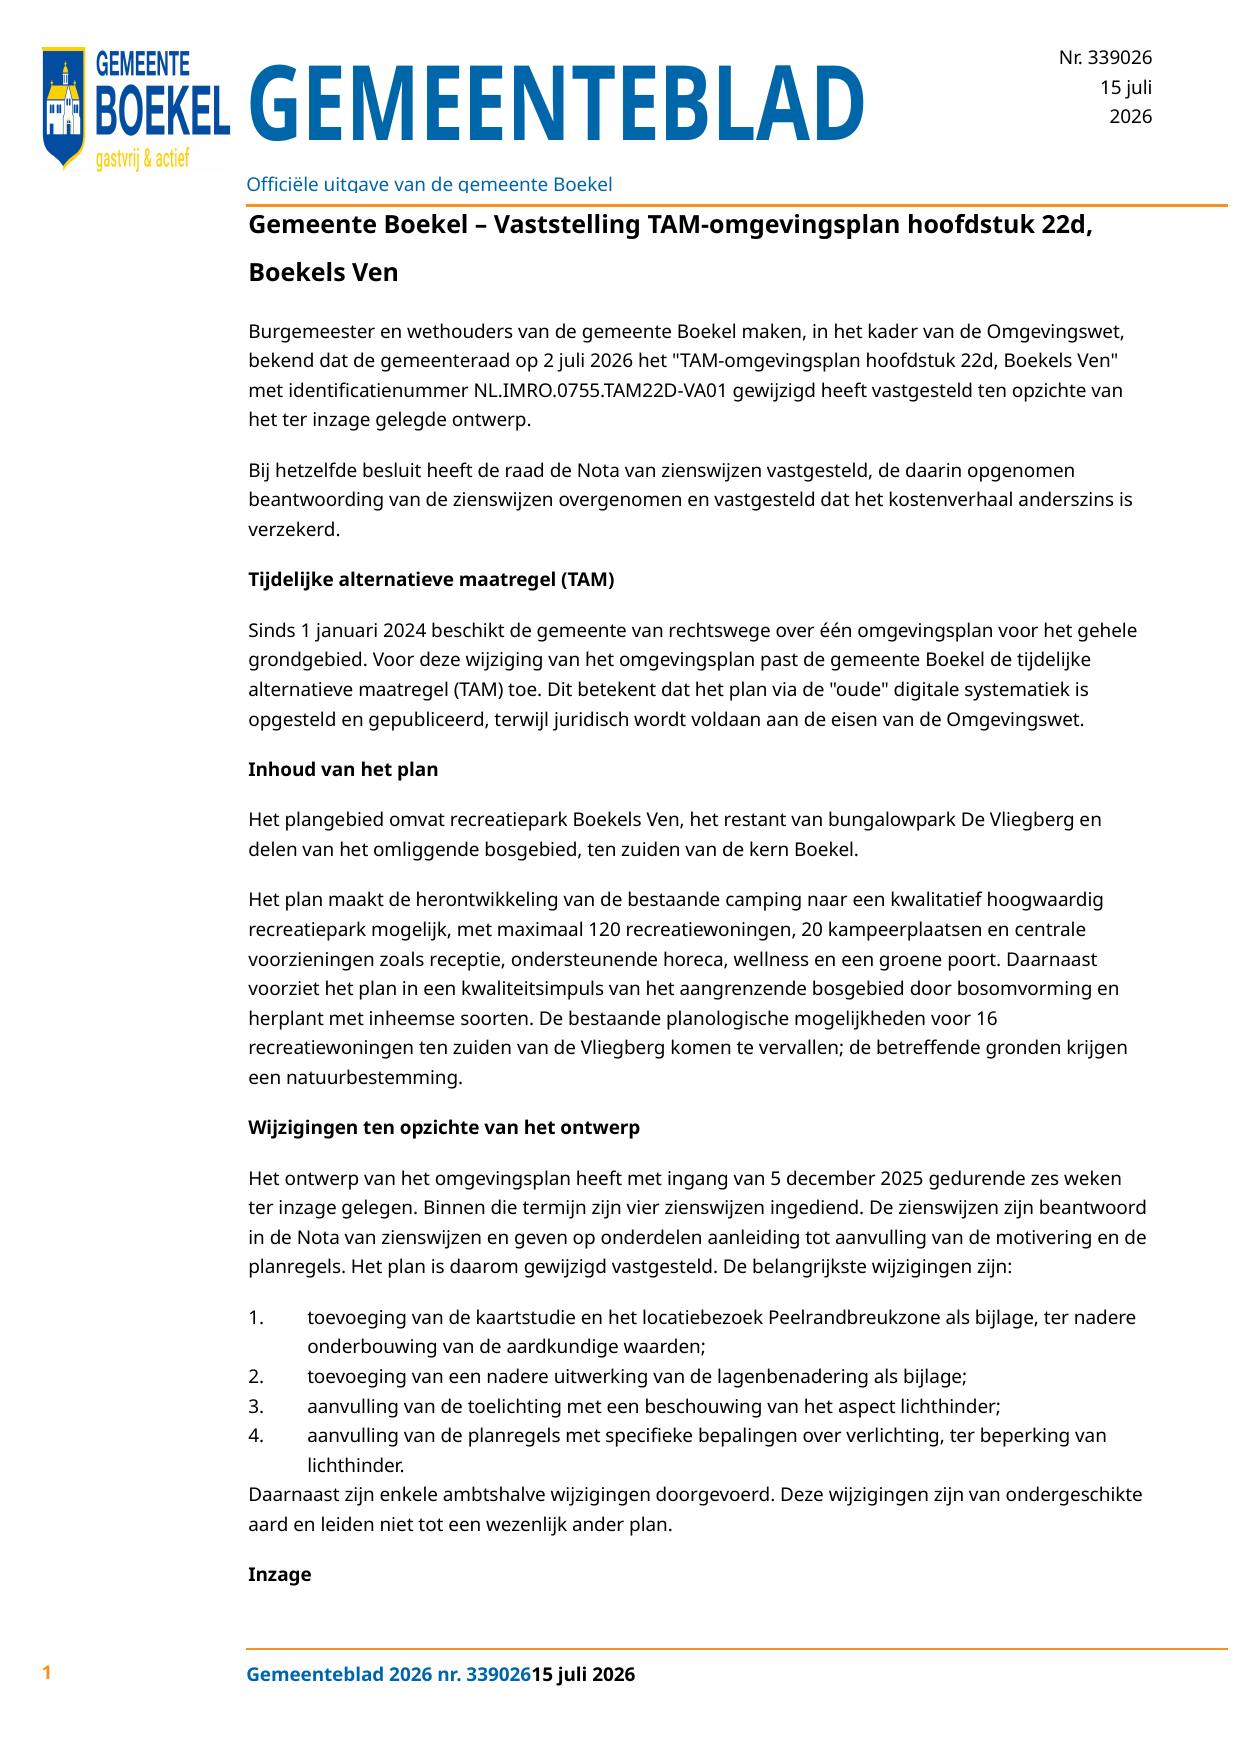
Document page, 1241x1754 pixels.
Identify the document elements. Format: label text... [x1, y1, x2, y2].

text Wijzigingen ten opzichte van het ontwerp [248, 1114, 1152, 1140]
text Het plan maakt de herontwikkeling van de bestaande camping naar een kwalitatief hoogwaardig recreatiepark mogelijk, met maximaal 120 recreatiewoningen, 20 kampeerplaatsen en centrale voorzieningen zoals receptie, ondersteunende horeca, wellness en een groene poort. Daarnaast voorziet het plan in een kwaliteitsimpuls van het aangrenzende bosgebied door bosomvorming en herplant met inheemse soorten. De bestaande planologische mogelijkheden voor 16 recreatiewoningen ten zuiden van de Vliegberg komen te vervallen; de betreffende gronden krijgen een natuurbestemming. [248, 887, 1152, 1090]
list toevoeging van een nadere uitwerking van de lagenbenadering als bijlage; [248, 1363, 1152, 1389]
text Burgemeester en wethouders van de gemeente Boekel maken, in het kader van de Omgevingswet, bekend dat de gemeenteraad op 2 juli 2026 het "TAM-omgevingsplan hoofdstuk 22d, Boekels Ven" met identificatienummer NL.IMRO.0755.TAM22D-VA01 gewijzigd heeft vastgesteld ten opzichte van het ter inzage gelegde ontwerp. [248, 318, 1152, 432]
text Het ontwerp van het omgevingsplan heeft met ingang van 5 december 2025 gedurende zes weken ter inzage gelegen. Binnen die termijn zijn vier zienswijzen ingediend. De zienswijzen zijn beantwoord in de Nota van zienswijzen en geven op onderdelen aanleiding tot aanvulling van de motivering en de planregels. Het plan is daarom gewijzigd vastgesteld. De belangrijkste wijzigingen zijn: [248, 1165, 1152, 1279]
text Daarnaast zijn enkele ambtshalve wijzigingen doorgevoerd. Deze wijzigingen zijn van ondergeschikte aard en leiden niet tot een wezenlijk ander plan. [248, 1482, 1152, 1537]
text Tijdelijke alternatieve maatregel (TAM) [248, 567, 1152, 592]
text Bij hetzelfde besluit heeft de raad de Nota van zienswijzen vastgesteld, de daarin opgenomen beantwoording van de zienswijzen overgenomen en vastgesteld dat het kostenverhaal anderszins is verzekerd. [248, 457, 1152, 542]
text Sinds 1 januari 2024 beschikt de gemeente van rechtswege over één omgevingsplan voor het gehele grondgebied. Voor deze wijziging van het omgevingsplan past de gemeente Boekel de tijdelijke alternatieve maatregel (TAM) toe. Dit betekent dat het plan via de "oude" digitale systematiek is opgesteld en gepubliceerd, terwijl juridisch wordt voldaan aan de eisen van de Omgevingswet. [248, 617, 1152, 732]
list aanvulling van de planregels met specifieke bepalingen over verlichting, ter beperking van lichthinder. [248, 1422, 1152, 1478]
text Inzage [248, 1562, 1152, 1587]
text Gemeente Boekel – Vaststelling TAM-omgevingsplan hoofdstuk 22d, Boekels Ven [248, 207, 1152, 288]
list aanvulling van de toelichting met een beschouwing van het aspect lichthinder; [248, 1393, 1152, 1419]
text Inhoud van het plan [248, 756, 1152, 782]
list toevoeging van de kaartstudie en het locatiebezoek Peelrandbreukzone als bijlage, ter nadere onderbouwing van de aardkundige waarden; [248, 1304, 1152, 1359]
text Het plangebied omvat recreatiepark Boekels Ven, het restant van bungalowpark De Vliegberg en delen van het omliggende bosgebied, ten zuiden van de kern Boekel. [248, 807, 1152, 862]
picture [41, 47, 231, 172]
